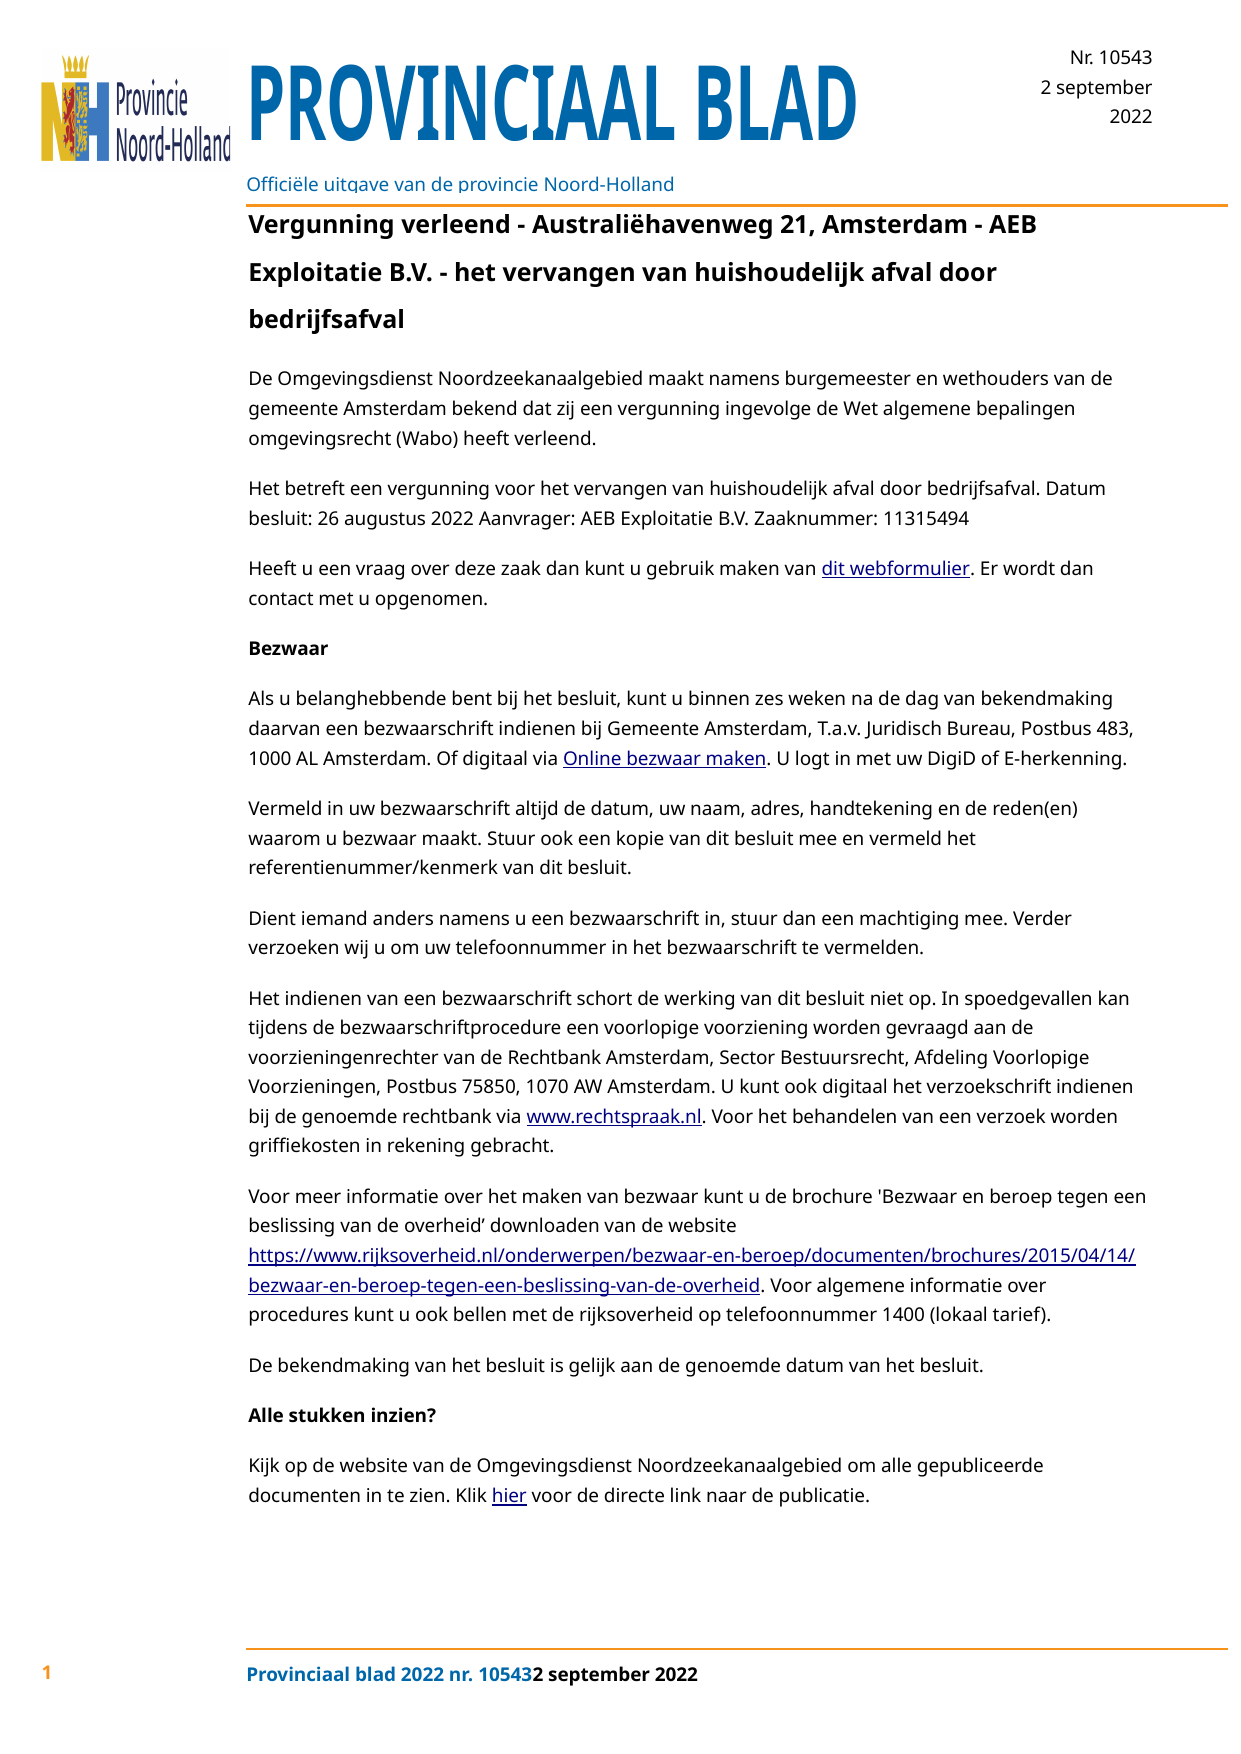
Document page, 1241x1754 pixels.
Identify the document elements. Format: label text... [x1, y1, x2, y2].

text Vermeld in uw bezwaarschrift altijd de datum, uw naam, adres, handtekening en de reden(en) waarom u bezwaar maakt. Stuur ook een kopie van dit besluit mee en vermeld het referentienummer/kenmerk van dit besluit. [248, 795, 1152, 880]
text Als u belanghebbende bent bij het besluit, kunt u binnen zes weken na de dag van bekendmaking daarvan een bezwaarschrift indienen bij Gemeente Amsterdam, T.a.v. Juridisch Bureau, Postbus 483, 1000 AL Amsterdam. Of digitaal via Online bezwaar maken. U logt in met uw DigiD of E-herkenning. [248, 686, 1152, 770]
text Dient iemand anders namens u een bezwaarschrift in, stuur dan een machtiging mee. Verder verzoeken wij u om uw telefoonnummer in het bezwaarschrift te vermelden. [248, 905, 1152, 960]
text Voor meer informatie over het maken van bezwaar kunt u de brochure 'Bezwaar en beroep tegen een beslissing van de overheid’ downloaden van de website https://www.rijksoverheid.nl/onderwerpen/bezwaar-en-beroep/documenten/brochures/2015/04/14/bezwaar-en-beroep-tegen-een-beslissing-van-de-overheid. Voor algemene informatie over procedures kunt u ook bellen met de rijksoverheid op telefoonnummer 1400 (lokaal tarief). [248, 1183, 1152, 1327]
picture [41, 47, 231, 172]
text Vergunning verleend - Australiëhavenweg 21, Amsterdam - AEB Exploitatie B.V. - het vervangen van huishoudelijk afval door bedrijfsafval [248, 207, 1152, 336]
text Het betreft een vergunning voor het vervangen van huishoudelijk afval door bedrijfsafval. Datum besluit: 26 augustus 2022 Aanvrager: AEB Exploitatie B.V. Zaaknummer: 11315494 [248, 475, 1152, 530]
text Alle stukken inzien? [248, 1402, 1152, 1428]
text Het indienen van een bezwaarschrift schort de werking van dit besluit niet op. In spoedgevallen kan tijdens de bezwaarschriftprocedure een voorlopige voorziening worden gevraagd aan de voorzieningenrechter van de Rechtbank Amsterdam, Sector Bestuursrecht, Afdeling Voorlopige Voorzieningen, Postbus 75850, 1070 AW Amsterdam. U kunt ook digitaal het verzoekschrift indienen bij de genoemde rechtbank via www.rechtspraak.nl. Voor het behandelen van een verzoek worden griffiekosten in rekening gebracht. [248, 985, 1152, 1158]
text De bekendmaking van het besluit is gelijk aan de genoemde datum van het besluit. [248, 1352, 1152, 1377]
text Heeft u een vraag over deze zaak dan kunt u gebruik maken van dit webformulier. Er wordt dan contact met u opgenomen. [248, 555, 1152, 610]
text De Omgevingsdienst Noordzeekanaalgebied maakt namens burgemeester en wethouders van de gemeente Amsterdam bekend dat zij een vergunning ingevolge de Wet algemene bepalingen omgevingsrecht (Wabo) heeft verleend. [248, 366, 1152, 450]
text Bezwaar [248, 635, 1152, 661]
text Kijk op de website van de Omgevingsdienst Noordzeekanaalgebied om alle gepubliceerde documenten in te zien. Klik hier voor de directe link naar de publicatie. [248, 1453, 1152, 1508]
